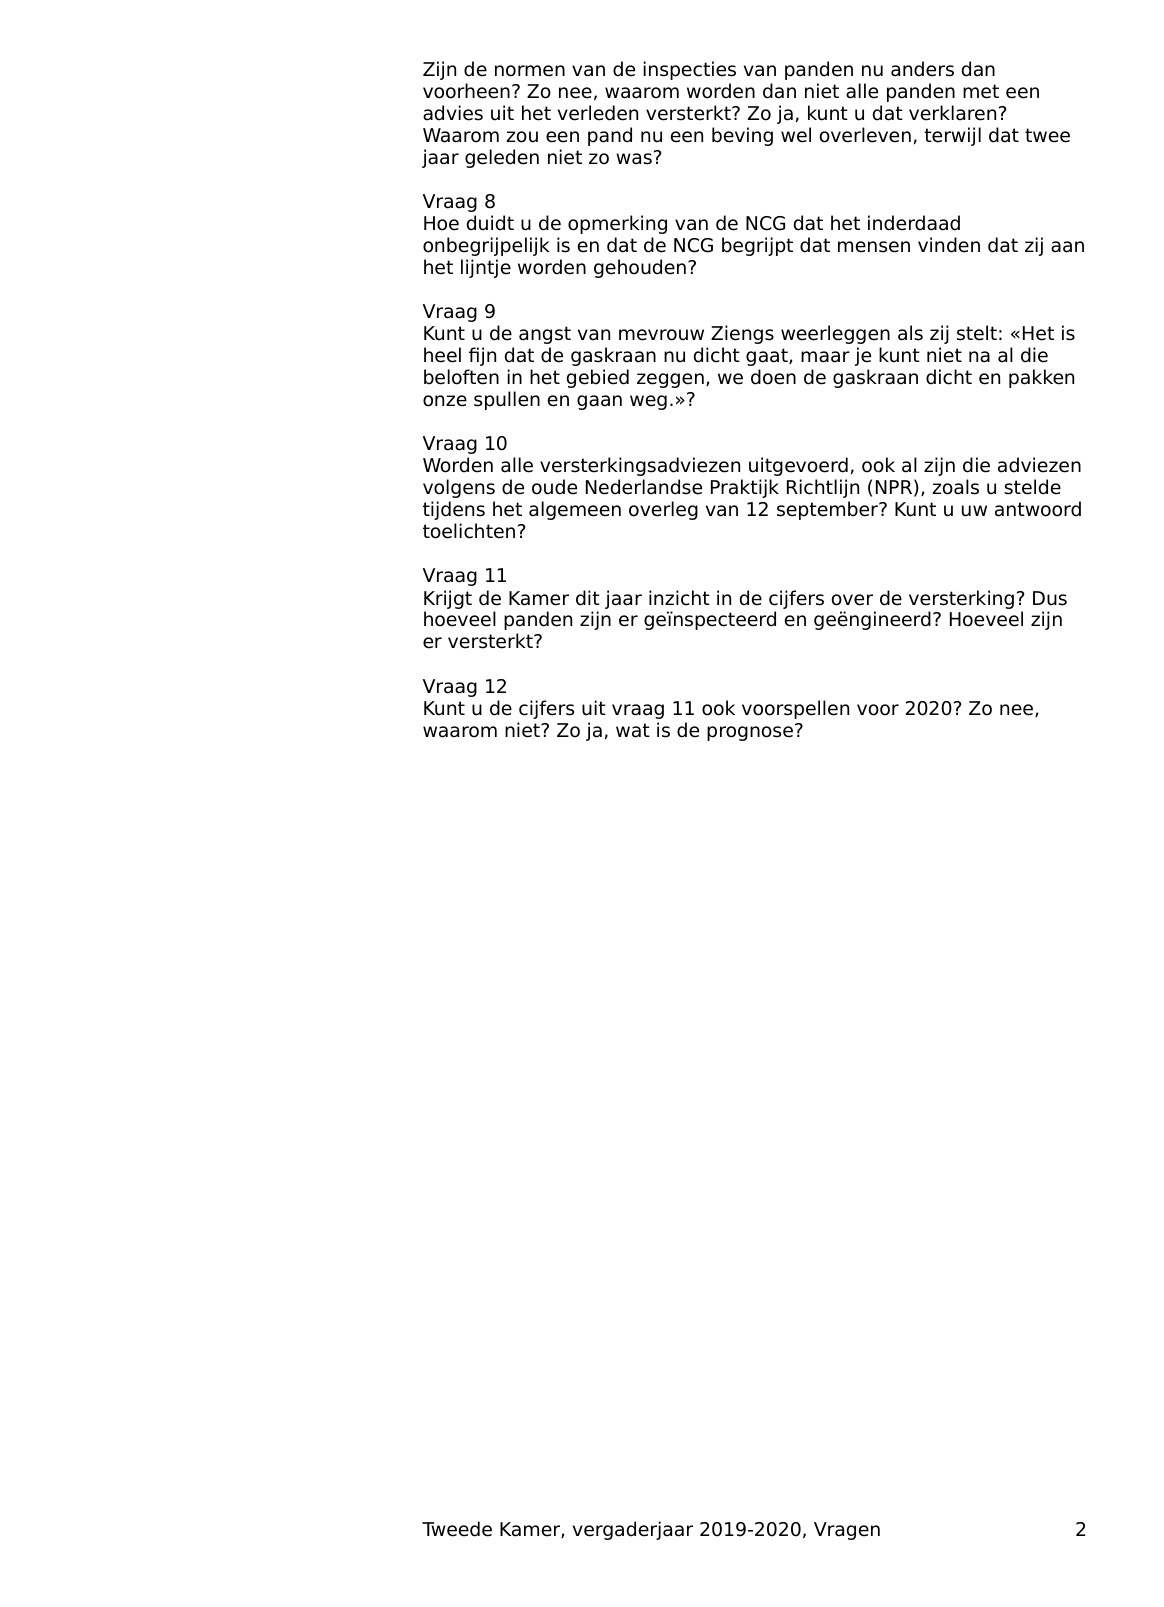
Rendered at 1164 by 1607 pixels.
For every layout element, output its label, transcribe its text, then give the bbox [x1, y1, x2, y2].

text Vraag 11 [422, 565, 1087, 587]
text Vraag 9 [422, 301, 1087, 323]
text Vraag 8 [422, 191, 1087, 213]
text Worden alle versterkingsadviezen uitgevoerd, ook al zijn die adviezen volgens de oude Nederlandse Praktijk Richtlijn (NPR), zoals u stelde tijdens het algemeen overleg van 12 september? Kunt u uw antwoord toelichten? [422, 455, 1087, 543]
text Vraag 12 [422, 676, 1087, 697]
text Krijgt de Kamer dit jaar inzicht in de cijfers over de versterking? Dus hoeveel panden zijn er geïnspecteerd en geëngineerd? Hoeveel zijn er versterkt? [422, 587, 1087, 653]
text Vraag 10 [422, 433, 1087, 455]
text Kunt u de cijfers uit vraag 11 ook voorspellen voor 2020? Zo nee, waarom niet? Zo ja, wat is de prognose? [422, 697, 1087, 741]
text Hoe duidt u de opmerking van de NCG dat het inderdaad onbegrijpelijk is en dat de NCG begrijpt dat mensen vinden dat zij aan het lijntje worden gehouden? [422, 213, 1087, 279]
text Kunt u de angst van mevrouw Ziengs weerleggen als zij stelt: «Het is heel fijn dat de gaskraan nu dicht gaat, maar je kunt niet na al die beloften in het gebied zeggen, we doen de gaskraan dicht en pakken onze spullen en gaan weg.»? [422, 323, 1087, 411]
text Zijn de normen van de inspecties van panden nu anders dan voorheen? Zo nee, waarom worden dan niet alle panden met een advies uit het verleden versterkt? Zo ja, kunt u dat verklaren? Waarom zou een pand nu een beving wel overleven, terwijl dat twee jaar geleden niet zo was? [422, 59, 1087, 169]
